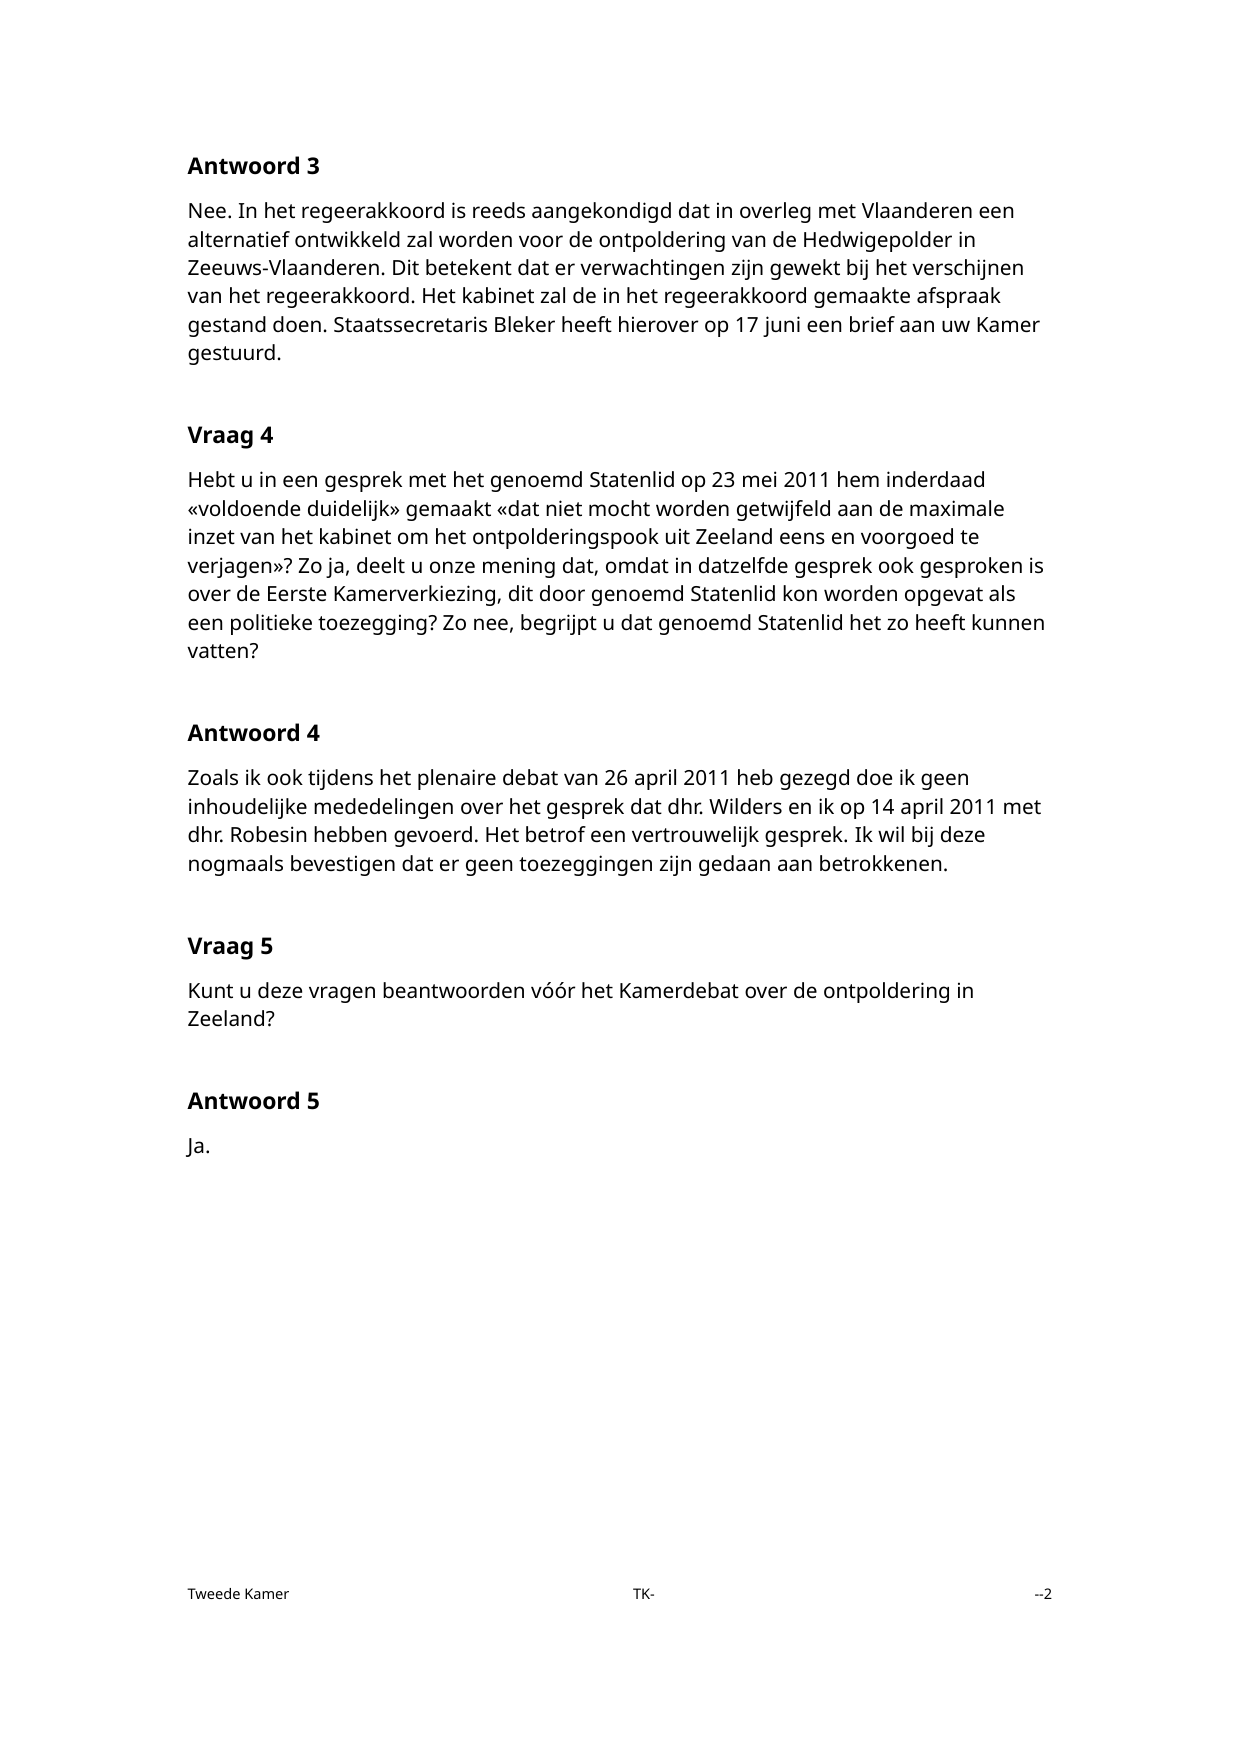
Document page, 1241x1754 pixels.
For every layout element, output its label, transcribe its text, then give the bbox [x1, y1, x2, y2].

subtitle Antwoord 5 [187, 1085, 1053, 1117]
text Hebt u in een gesprek met het genoemd Statenlid op 23 mei 2011 hem inderdaad «voldoende duidelijk» gemaakt «dat niet mocht worden getwijfeld aan de maximale inzet van het kabinet om het ontpolderingspook uit Zeeland eens en voorgoed te verjagen»? Zo ja, deelt u onze mening dat, omdat in datzelfde gesprek ook gesproken is over de Eerste Kamerverkiezing, dit door genoemd Statenlid kon worden opgevat als een politieke toezegging? Zo nee, begrijpt u dat genoemd Statenlid het zo heeft kunnen vatten? [187, 466, 1053, 665]
text Kunt u deze vragen beantwoorden vóór het Kamerdebat over de ontpoldering in Zeeland? [187, 976, 1053, 1033]
subtitle Vraag 5 [187, 930, 1053, 961]
subtitle Vraag 4 [187, 419, 1053, 451]
text Zoals ik ook tijdens het plenaire debat van 26 april 2011 heb gezegd doe ik geen inhoudelijke mededelingen over het gesprek dat dhr. Wilders en ik op 14 april 2011 met dhr. Robesin hebben gevoerd. Het betrof een vertrouwelijk gesprek. Ik wil bij deze nogmaals bevestigen dat er geen toezeggingen zijn gedaan aan betrokkenen. [187, 763, 1053, 877]
text Nee. In het regeerakkoord is reeds aangekondigd dat in overleg met Vlaanderen een alternatief ontwikkeld zal worden voor de ontpoldering van de Hedwigepolder in Zeeuws-Vlaanderen. Dit betekent dat er verwachtingen zijn gewekt bij het verschijnen van het regeerakkoord. Het kabinet zal de in het regeerakkoord gemaakte afspraak gestand doen. Staatssecretaris Bleker heeft hierover op 17 juni een brief aan uw Kamer gestuurd. [187, 196, 1053, 367]
subtitle Antwoord 3 [187, 150, 1053, 181]
subtitle Antwoord 4 [187, 717, 1053, 748]
text Ja. [187, 1132, 1053, 1160]
